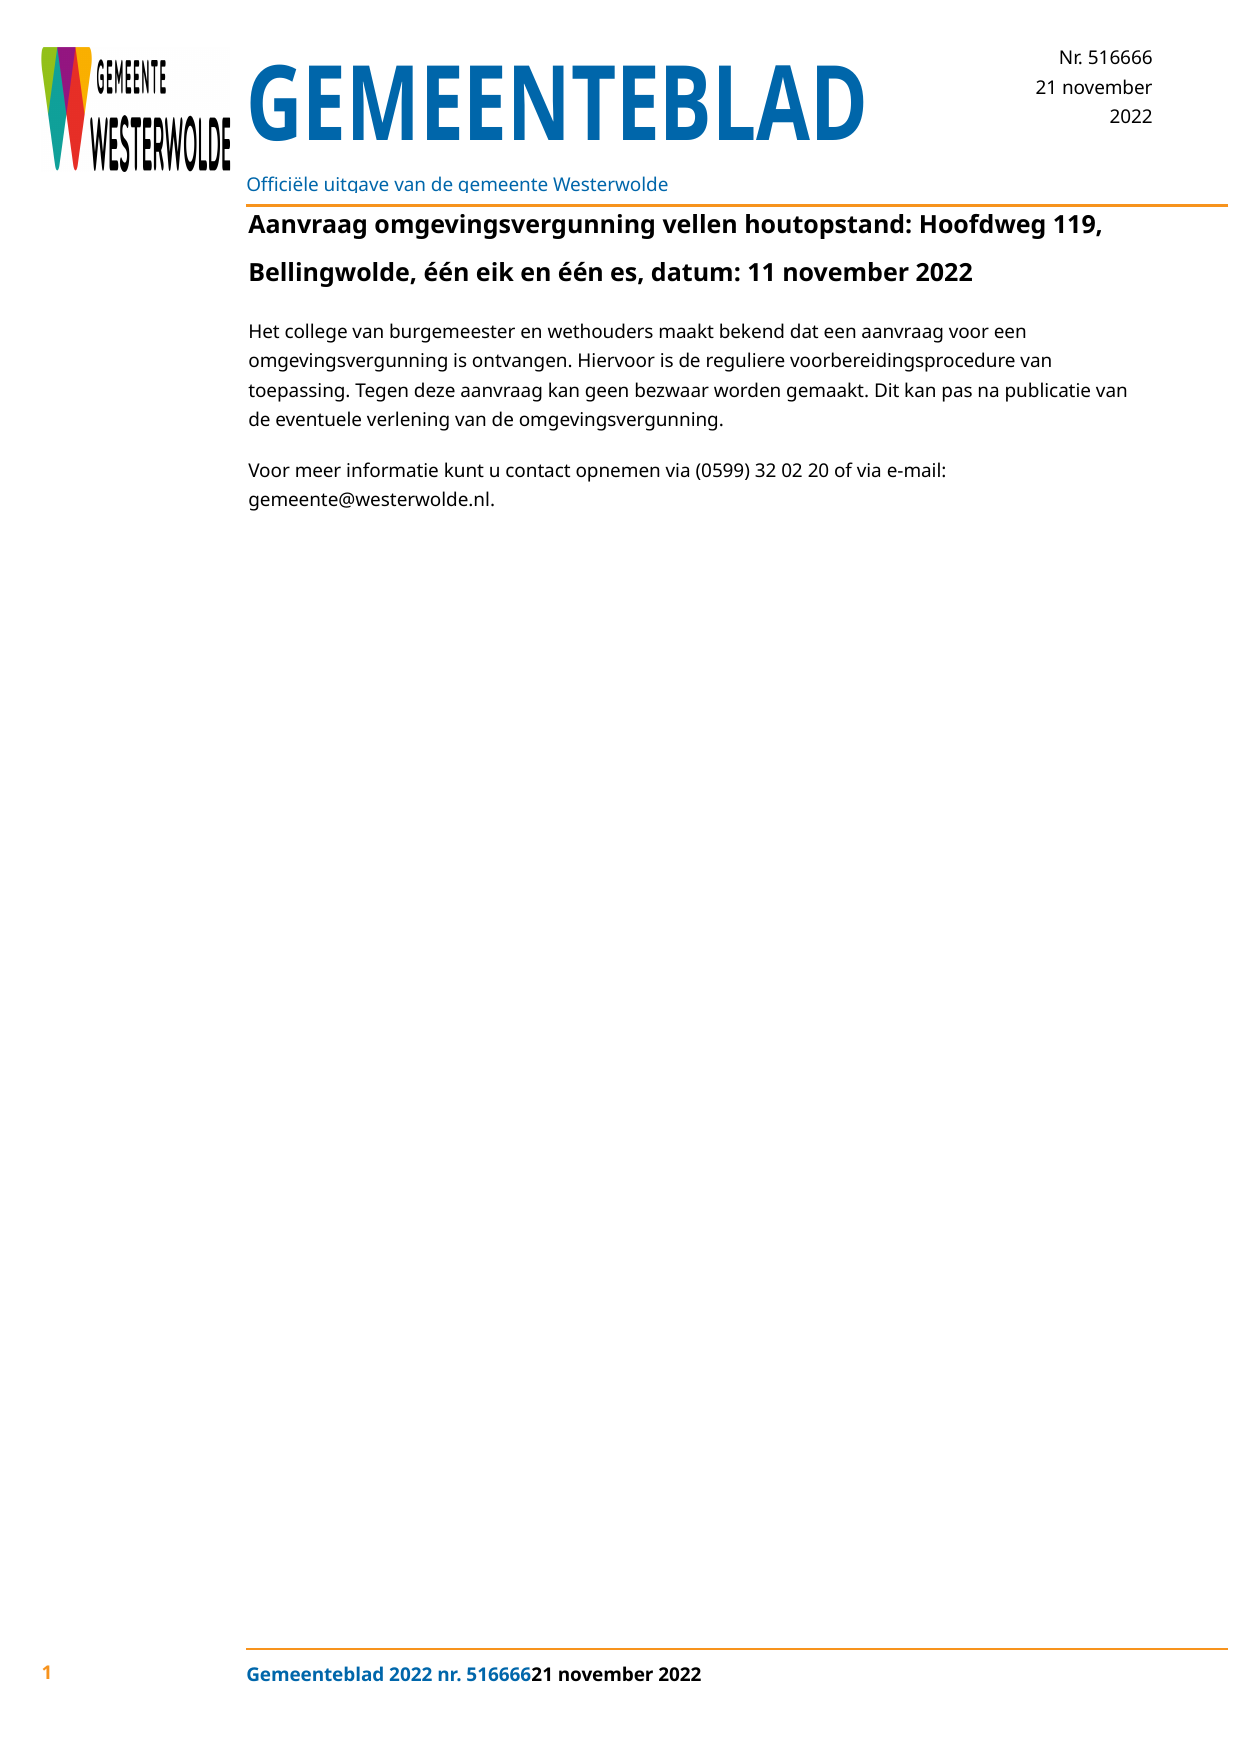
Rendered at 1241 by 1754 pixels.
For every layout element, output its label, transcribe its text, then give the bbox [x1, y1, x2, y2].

text Voor meer informatie kunt u contact opnemen via (0599) 32 02 20 of via e-mail: gemeente@westerwolde.nl. [248, 457, 1152, 512]
text Het college van burgemeester en wethouders maakt bekend dat een aanvraag voor een omgevingsvergunning is ontvangen. Hiervoor is de reguliere voorbereidingsprocedure van toepassing. Tegen deze aanvraag kan geen bezwaar worden gemaakt. Dit kan pas na publicatie van de eventuele verlening van de omgevingsvergunning. [248, 318, 1152, 432]
text Aanvraag omgevingsvergunning vellen houtopstand: Hoofdweg 119, Bellingwolde, één eik en één es, datum: 11 november 2022 [248, 207, 1152, 288]
picture [41, 47, 231, 172]
